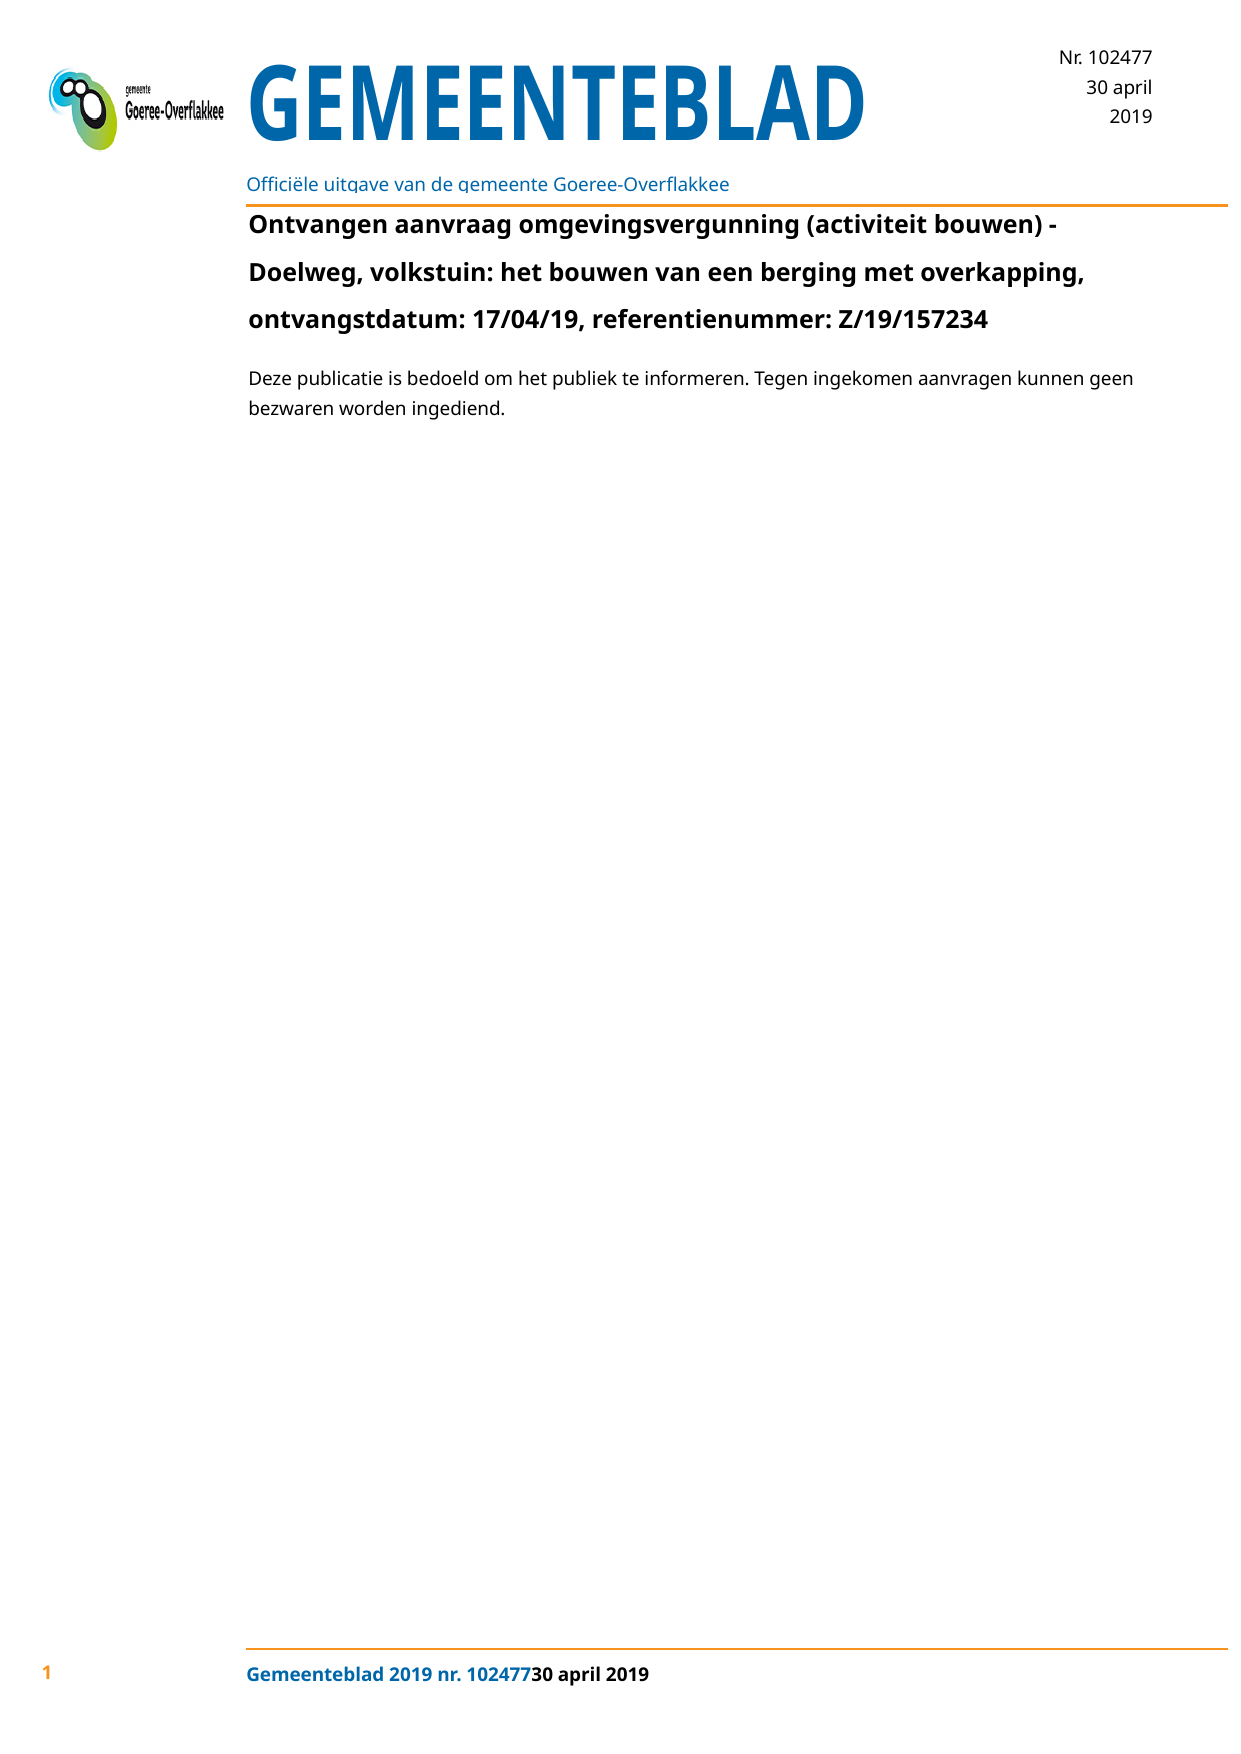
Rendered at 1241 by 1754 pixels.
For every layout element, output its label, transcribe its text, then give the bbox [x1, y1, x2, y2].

text Deze publicatie is bedoeld om het publiek te informeren. Tegen ingekomen aanvragen kunnen geen bezwaren worden ingediend. [248, 366, 1152, 421]
text Ontvangen aanvraag omgevingsvergunning (activiteit bouwen) - Doelweg, volkstuin: het bouwen van een berging met overkapping, ontvangstdatum: 17/04/19, referentienummer: Z/19/157234 [248, 207, 1152, 336]
picture [41, 47, 231, 172]
